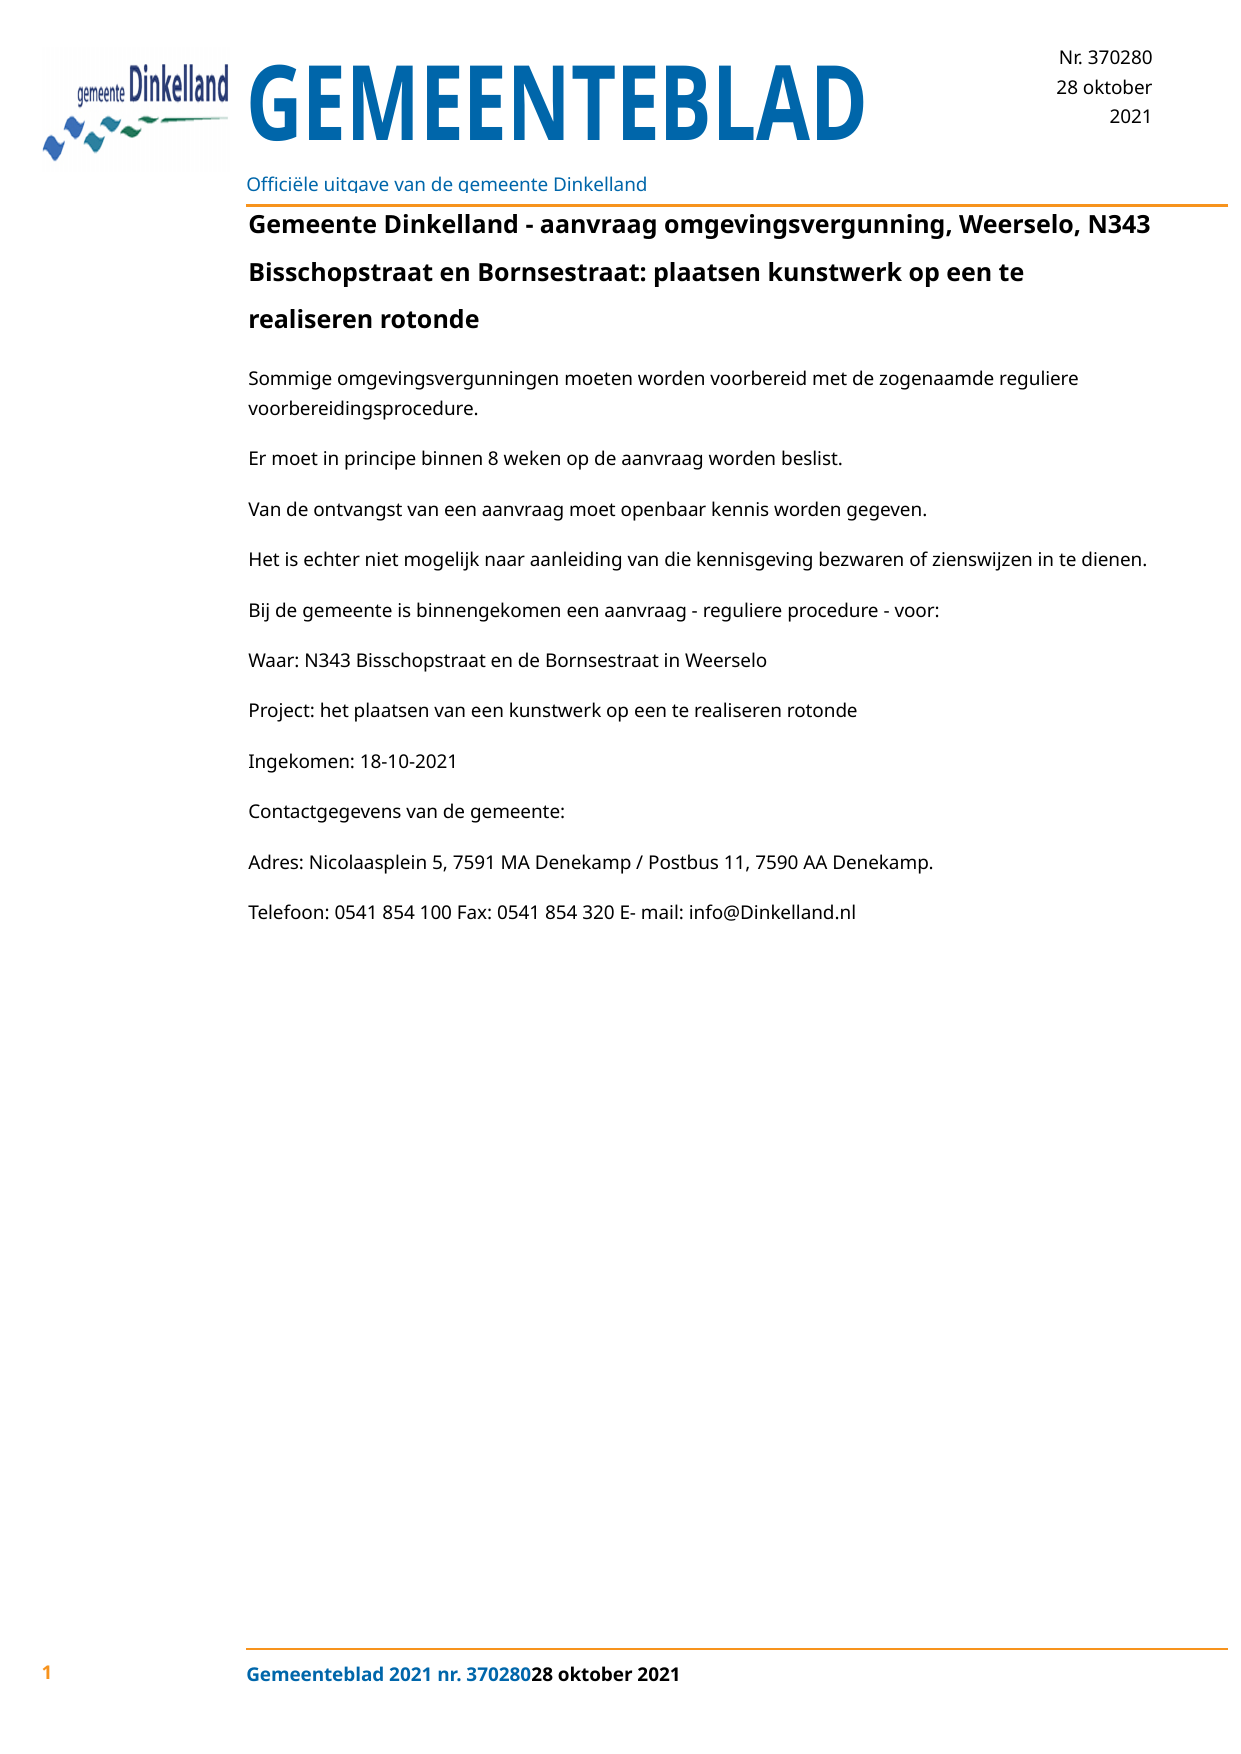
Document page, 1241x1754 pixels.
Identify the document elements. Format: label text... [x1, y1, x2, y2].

text Ingekomen: 18-10-2021 [248, 748, 1152, 774]
text Waar: N343 Bisschopstraat en de Bornsestraat in Weerselo [248, 647, 1152, 673]
text Van de ontvangst van een aanvraag moet openbaar kennis worden gegeven. [248, 496, 1152, 522]
picture [41, 47, 231, 172]
text Het is echter niet mogelijk naar aanleiding van die kennisgeving bezwaren of zienswijzen in te dienen. [248, 546, 1152, 572]
text Telefoon: 0541 854 100 Fax: 0541 854 320 E- mail: info@Dinkelland.nl [248, 899, 1152, 925]
text Contactgegevens van de gemeente: [248, 798, 1152, 824]
text Gemeente Dinkelland - aanvraag omgevingsvergunning, Weerselo, N343 Bisschopstraat en Bornsestraat: plaatsen kunstwerk op een te realiseren rotonde [248, 207, 1152, 336]
text Er moet in principe binnen 8 weken op de aanvraag worden beslist. [248, 446, 1152, 471]
text Project: het plaatsen van een kunstwerk op een te realiseren rotonde [248, 698, 1152, 723]
text Adres: Nicolaasplein 5, 7591 MA Denekamp / Postbus 11, 7590 AA Denekamp. [248, 849, 1152, 874]
text Sommige omgevingsvergunningen moeten worden voorbereid met de zogenaamde reguliere voorbereidingsprocedure. [248, 366, 1152, 421]
text Bij de gemeente is binnengekomen een aanvraag - reguliere procedure - voor: [248, 597, 1152, 622]
